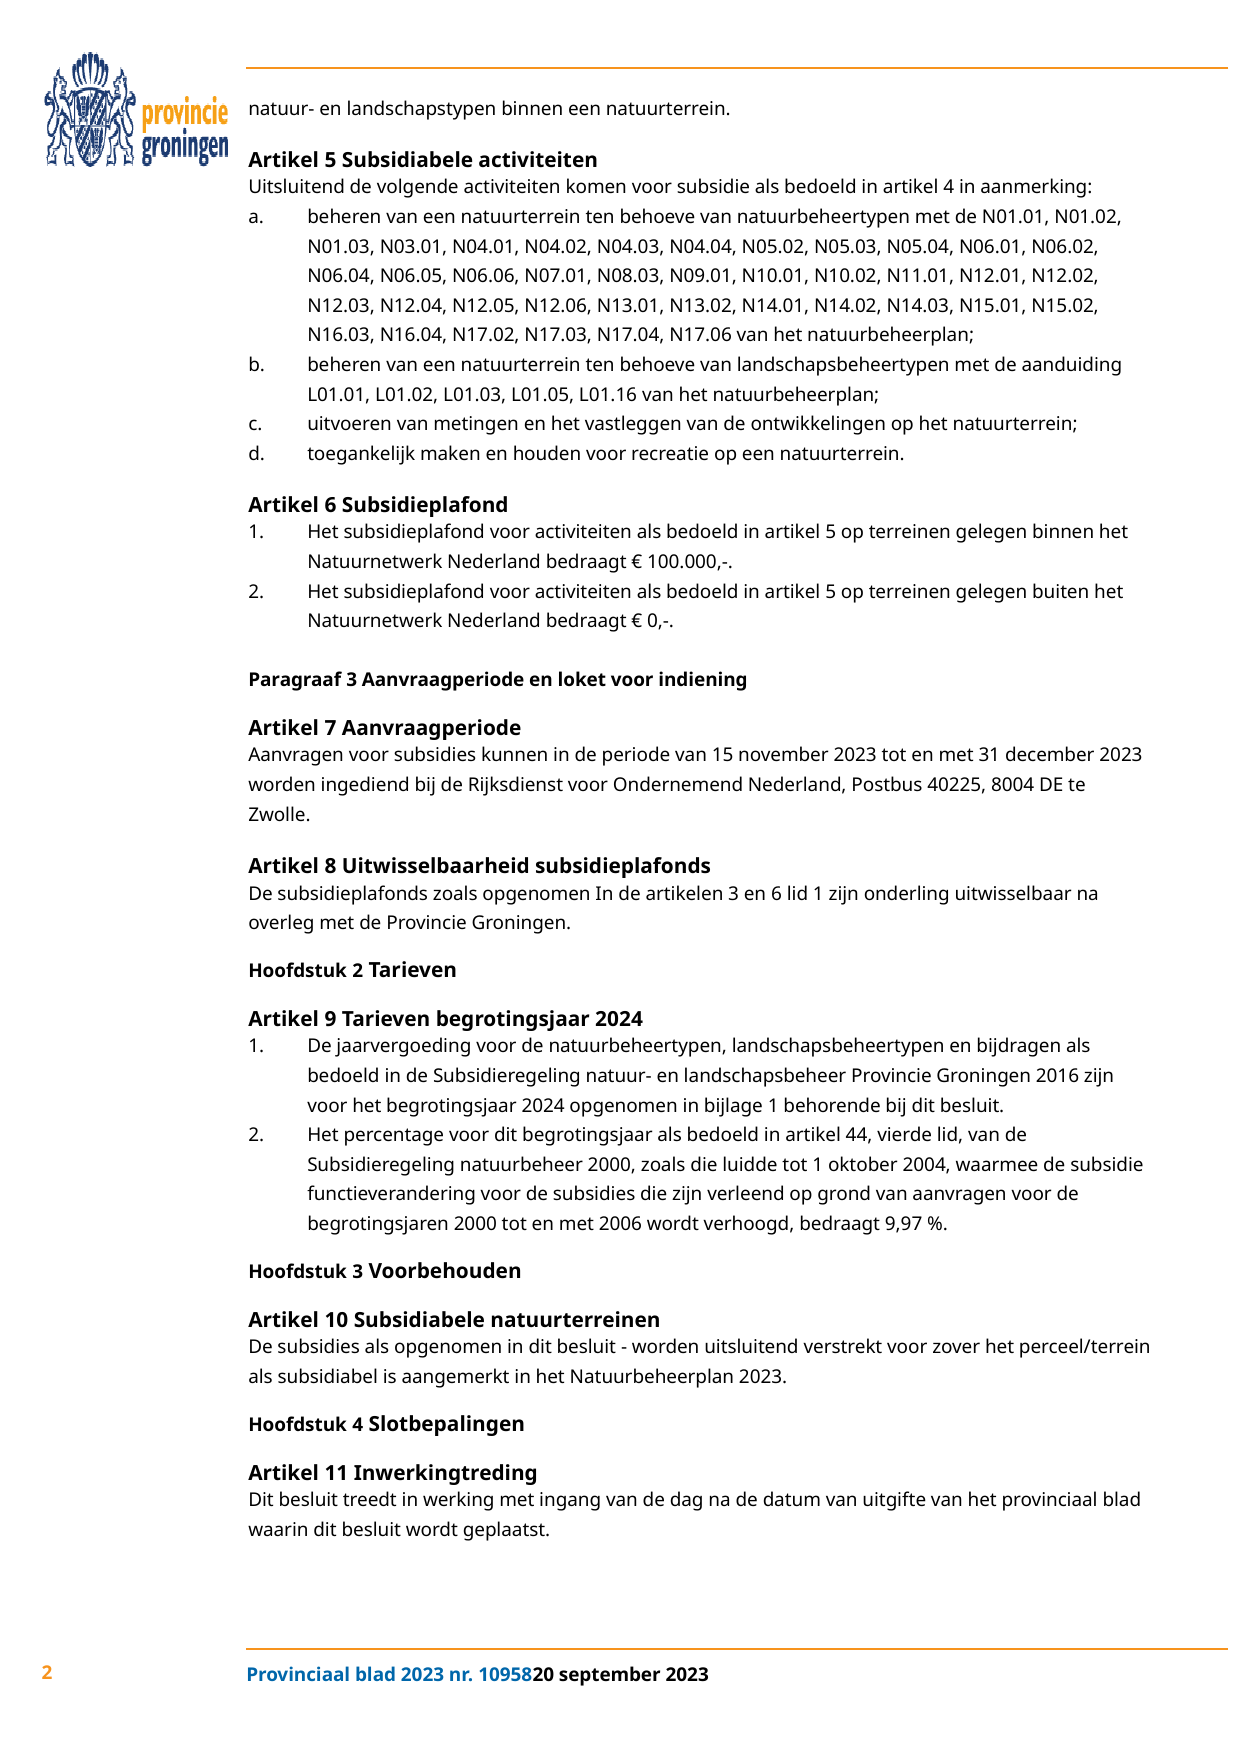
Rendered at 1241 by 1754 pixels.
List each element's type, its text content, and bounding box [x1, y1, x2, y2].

text Artikel 10 Subsidiabele natuurterreinen [248, 1305, 1152, 1333]
list toegankelijk maken en houden voor recreatie op een natuurterrein. [248, 440, 1152, 466]
text Hoofdstuk 2 Tarieven [248, 955, 1152, 983]
list De jaarvergoeding voor de natuurbeheertypen, landschapsbeheertypen en bijdragen als bedoeld in de Subsidieregeling natuur- en landschapsbeheer Provincie Groningen 2016 zijn voor het begrotingsjaar 2024 opgenomen in bijlage 1 behorende bij dit besluit. [248, 1033, 1152, 1117]
text Artikel 5 Subsidiabele activiteiten [248, 145, 1152, 174]
text Artikel 7 Aanvraagperiode [248, 713, 1152, 742]
list beheren van een natuurterrein ten behoeve van landschapsbeheertypen met de aanduiding L01.01, L01.02, L01.03, L01.05, L01.16 van het natuurbeheerplan; [248, 351, 1152, 406]
text natuur- en landschapstypen binnen een natuurterrein. [248, 95, 1152, 121]
text De subsidies als opgenomen in dit besluit - worden uitsluitend verstrekt voor zover het perceel/terrein als subsidiabel is aangemerkt in het Natuurbeheerplan 2023. [248, 1333, 1152, 1389]
text Aanvragen voor subsidies kunnen in de periode van 15 november 2023 tot en met 31 december 2023 worden ingediend bij de Rijksdienst voor Ondernemend Nederland, Postbus 40225, 8004 DE te Zwolle. [248, 742, 1152, 827]
text Dit besluit treedt in werking met ingang van de dag na de datum van uitgifte van het provinciaal blad waarin dit besluit wordt geplaatst. [248, 1486, 1152, 1542]
list Het percentage voor dit begrotingsjaar als bedoeld in artikel 44, vierde lid, van de Subsidieregeling natuurbeheer 2000, zoals die luidde tot 1 oktober 2004, waarmee de subsidie functieverandering voor de subsidies die zijn verleend op grond van aanvragen voor de begrotingsjaren 2000 tot en met 2006 wordt verhoogd, bedraagt 9,97 %. [248, 1121, 1152, 1236]
text De subsidieplafonds zoals opgenomen In de artikelen 3 en 6 lid 1 zijn onderling uitwisselbaar na overleg met de Provincie Groningen. [248, 880, 1152, 935]
list Het subsidieplafond voor activiteiten als bedoeld in artikel 5 op terreinen gelegen buiten het Natuurnetwerk Nederland bedraagt € 0,-. [248, 578, 1152, 633]
list uitvoeren van metingen en het vastleggen van de ontwikkelingen op het natuurterrein; [248, 410, 1152, 436]
list Het subsidieplafond voor activiteiten als bedoeld in artikel 5 op terreinen gelegen binnen het Natuurnetwerk Nederland bedraagt € 100.000,-. [248, 519, 1152, 574]
text Hoofdstuk 3 Voorbehouden [248, 1256, 1152, 1284]
text Hoofdstuk 4 Slotbepalingen [248, 1409, 1152, 1437]
text Uitsluitend de volgende activiteiten komen voor subsidie als bedoeld in artikel 4 in aanmerking: [248, 174, 1152, 199]
text Artikel 6 Subsidieplafond [248, 490, 1152, 519]
picture [41, 47, 231, 172]
text Artikel 8 Uitwisselbaarheid subsidieplafonds [248, 851, 1152, 880]
text Artikel 9 Tarieven begrotingsjaar 2024 [248, 1004, 1152, 1033]
list beheren van een natuurterrein ten behoeve van natuurbeheertypen met de N01.01, N01.02, N01.03, N03.01, N04.01, N04.02, N04.03, N04.04, N05.02, N05.03, N05.04, N06.01, N06.02, N06.04, N06.05, N06.06, N07.01, N08.03, N09.01, N10.01, N10.02, N11.01, N12.01, N12.02, N12.03, N12.04, N12.05, N12.06, N13.01, N13.02, N14.01, N14.02, N14.03, N15.01, N15.02, N16.03, N16.04, N17.02, N17.03, N17.04, N17.06 van het natuurbeheerplan; [248, 203, 1152, 347]
text Paragraaf 3 Aanvraagperiode en loket voor indiening [248, 667, 1152, 692]
text Artikel 11 Inwerkingtreding [248, 1458, 1152, 1486]
